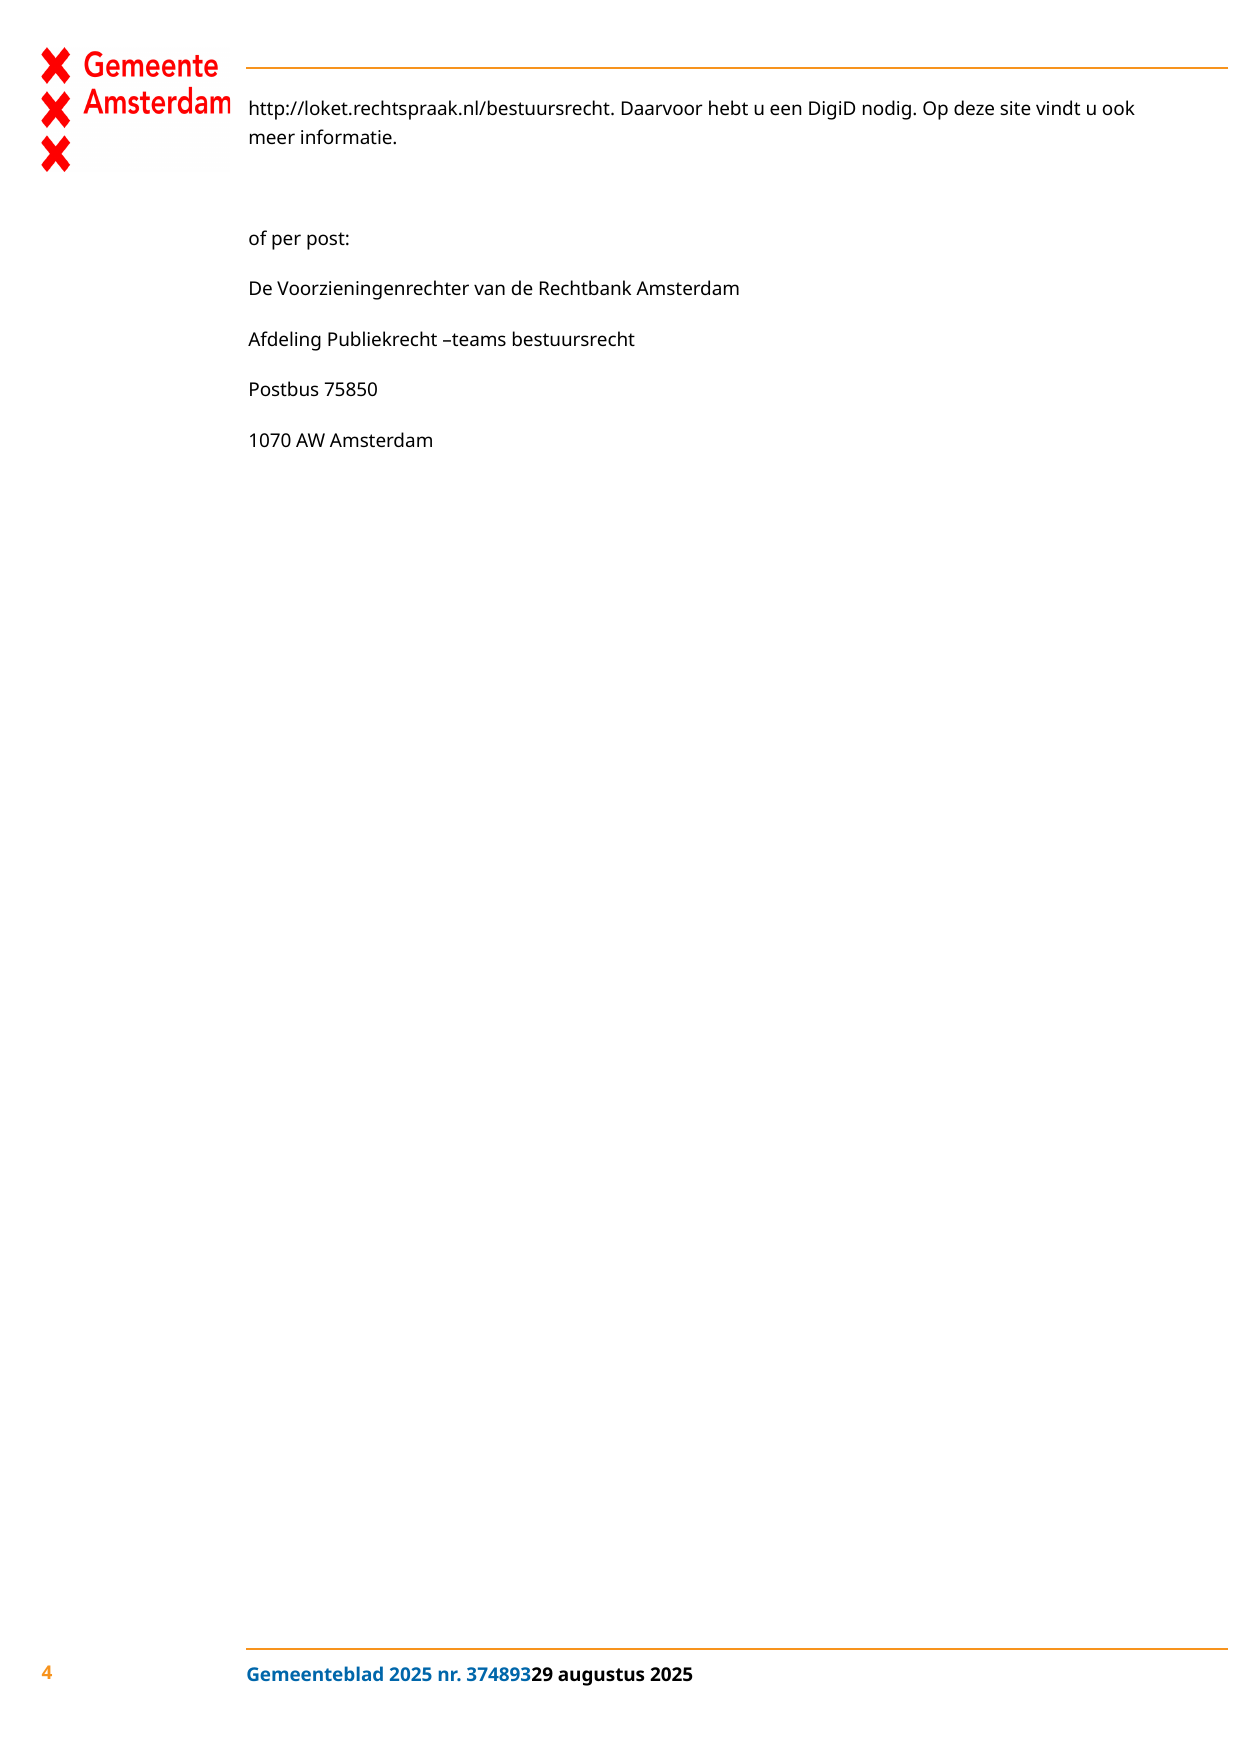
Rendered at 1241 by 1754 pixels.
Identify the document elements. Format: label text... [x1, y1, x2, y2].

text http://loket.rechtspraak.nl/bestuursrecht. Daarvoor hebt u een DigiD nodig. Op deze site vindt u ook meer informatie. [248, 95, 1152, 150]
text of per post: [248, 225, 1152, 251]
text Postbus 75850 [248, 376, 1152, 402]
text 1070 AW Amsterdam [248, 427, 1152, 453]
text De Voorzieningenrechter van de Rechtbank Amsterdam [248, 276, 1152, 301]
text Afdeling Publiekrecht –teams bestuursrecht [248, 326, 1152, 352]
picture [41, 47, 231, 172]
